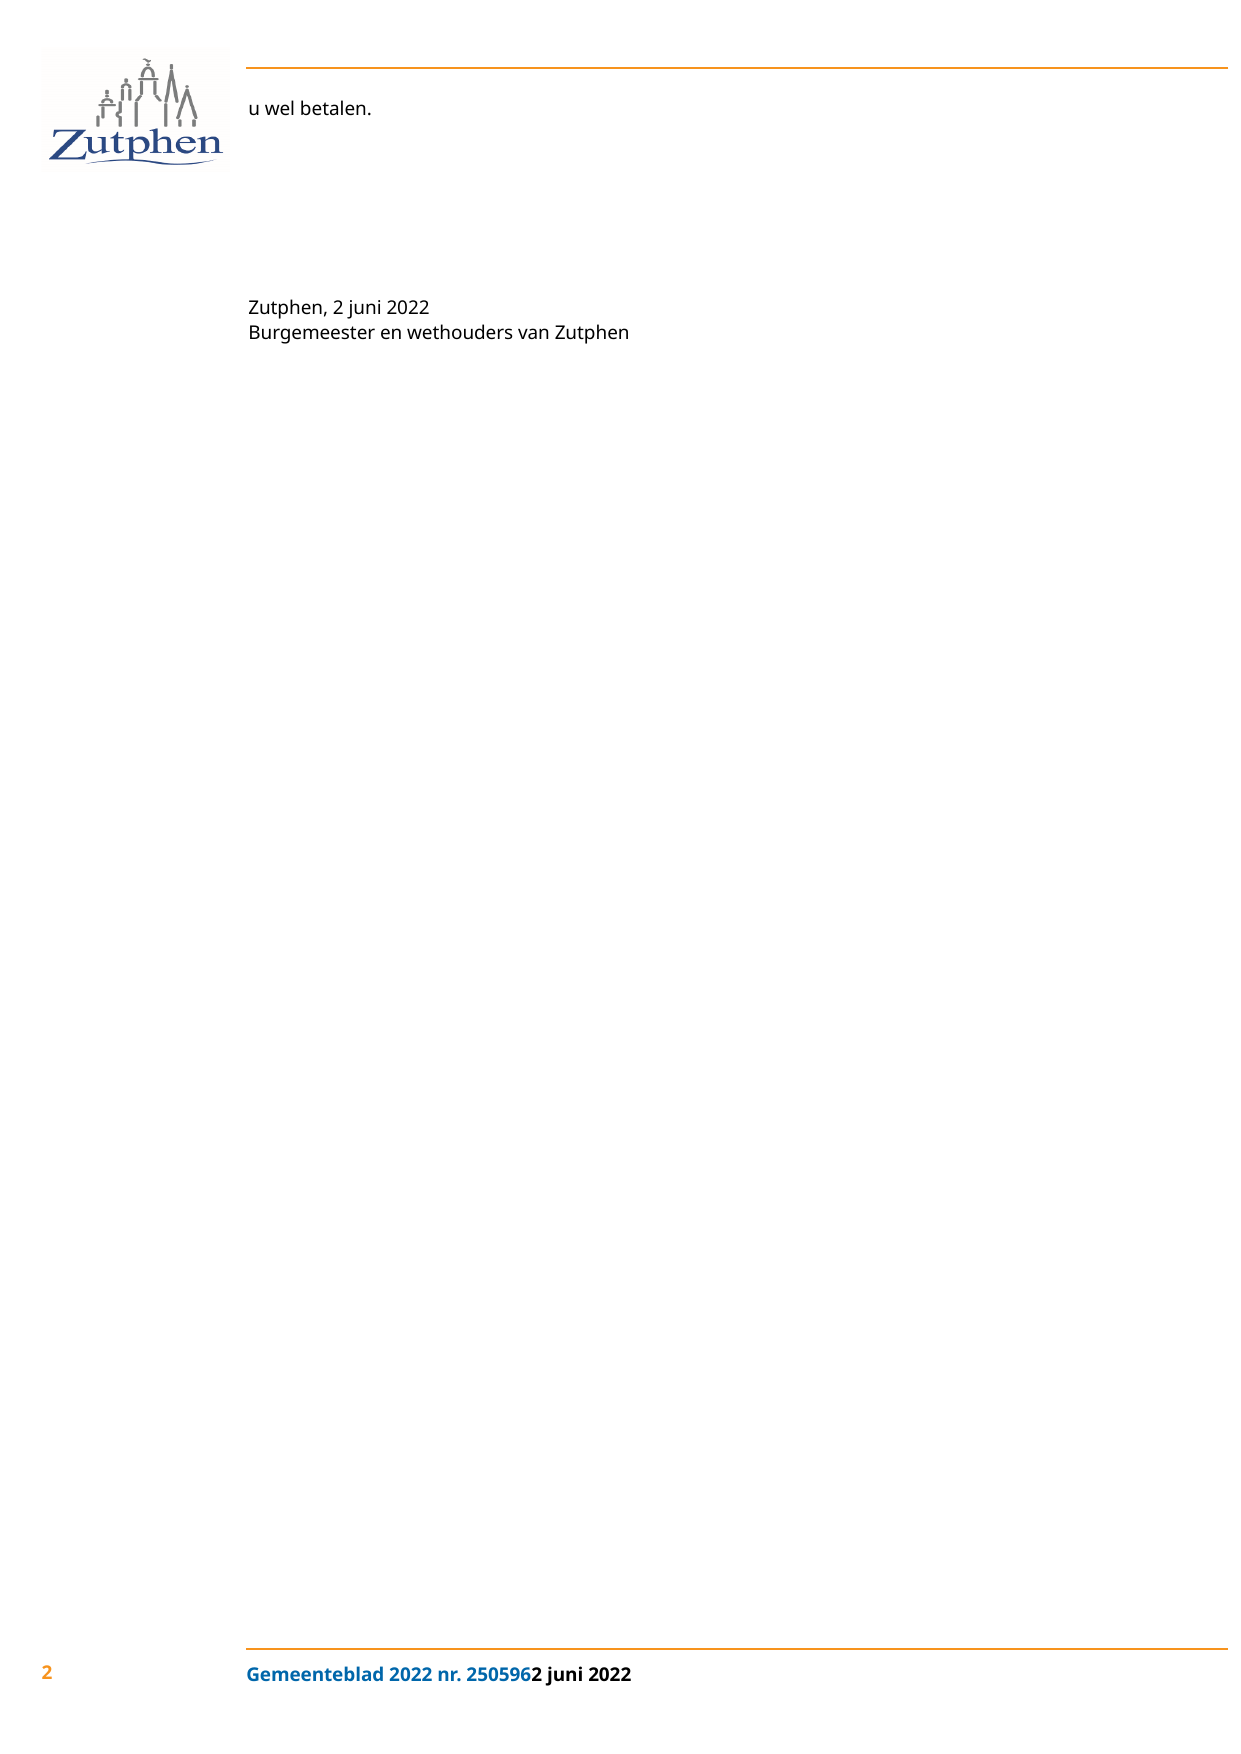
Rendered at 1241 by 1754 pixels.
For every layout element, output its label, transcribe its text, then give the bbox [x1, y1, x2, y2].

text Zutphen, 2 juni 2022 [248, 294, 1152, 319]
text Burgemeester en wethouders van Zutphen [248, 319, 1152, 345]
text u wel betalen. [248, 95, 1152, 121]
picture [41, 47, 231, 172]
